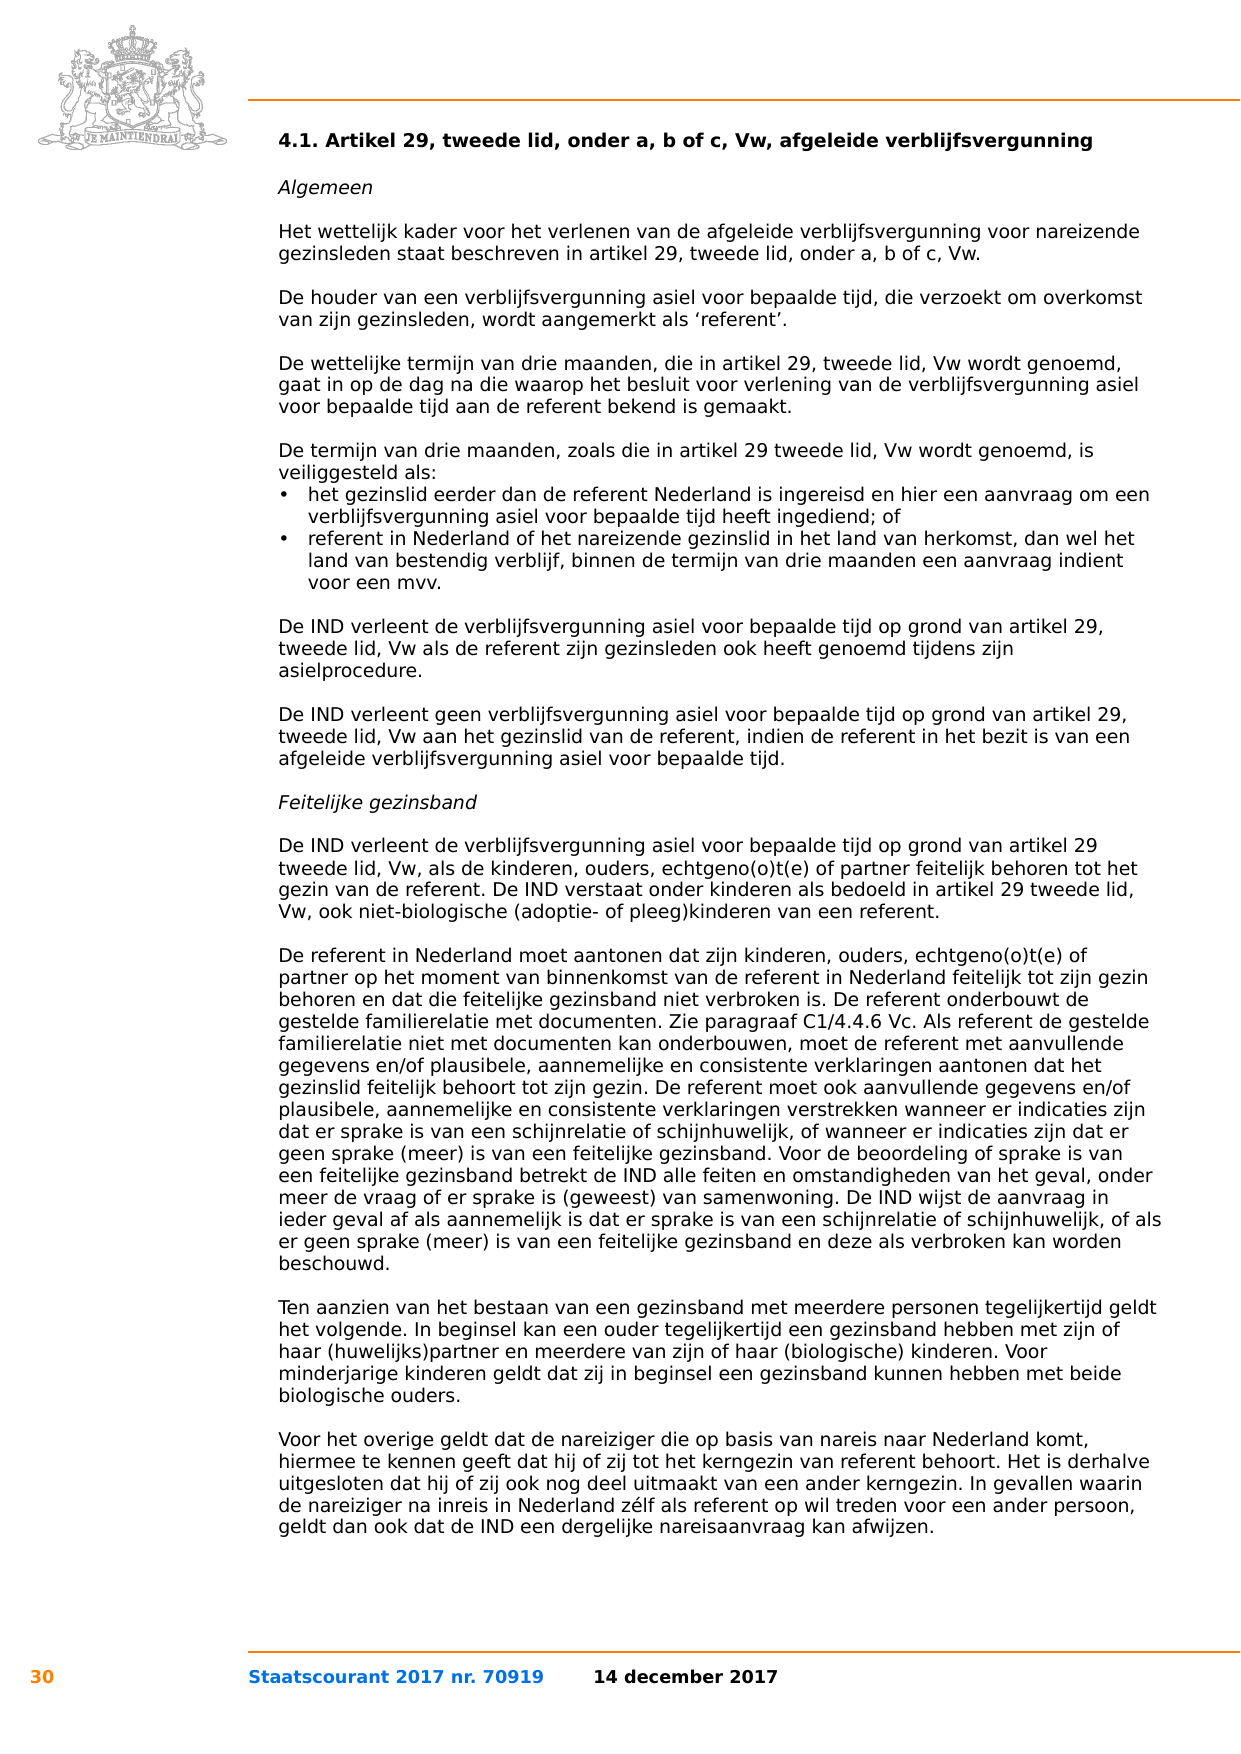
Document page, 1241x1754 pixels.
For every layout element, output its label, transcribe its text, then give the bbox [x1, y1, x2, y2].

text De IND verleent de verblijfsvergunning asiel voor bepaalde tijd op grond van artikel 29 tweede lid, Vw, als de kinderen, ouders, echtgeno(o)t(e) of partner feitelijk behoren tot het gezin van de referent. De IND verstaat onder kinderen als bedoeld in artikel 29 tweede lid, Vw, ook niet-biologische (adoptie- of pleeg)kinderen van een referent. [278, 835, 1163, 923]
text • referent in Nederland of het nareizende gezinslid in het land van herkomst, dan wel het land van bestendig verblijf, binnen de termijn van drie maanden een aanvraag indient voor een mvv. [278, 528, 1163, 594]
text De referent in Nederland moet aantonen dat zijn kinderen, ouders, echtgeno(o)t(e) of partner op het moment van binnenkomst van de referent in Nederland feitelijk tot zijn gezin behoren en dat die feitelijke gezinsband niet verbroken is. De referent onderbouwt de gestelde familierelatie met documenten. Zie paragraaf C1/4.4.6 Vc. Als referent de gestelde familierelatie niet met documenten kan onderbouwen, moet de referent met aanvullende gegevens en/of plausibele, aannemelijke en consistente verklaringen aantonen dat het gezinslid feitelijk behoort tot zijn gezin. De referent moet ook aanvullende gegevens en/of plausibele, aannemelijke en consistente verklaringen verstrekken wanneer er indicaties zijn dat er sprake is van een schijnrelatie of schijnhuwelijk, of wanneer er indicaties zijn dat er geen sprake (meer) is van een feitelijke gezinsband. Voor de beoordeling of sprake is van een feitelijke gezinsband betrekt de IND alle feiten en omstandigheden van het geval, onder meer de vraag of er sprake is (geweest) van samenwoning. De IND wijst de aanvraag in ieder geval af als aannemelijk is dat er sprake is van een schijnrelatie of schijnhuwelijk, of als er geen sprake (meer) is van een feitelijke gezinsband en deze als verbroken kan worden beschouwd. [278, 945, 1163, 1275]
text Voor het overige geldt dat de nareiziger die op basis van nareis naar Nederland komt, hiermee te kennen geeft dat hij of zij tot het kerngezin van referent behoort. Het is derhalve uitgesloten dat hij of zij ook nog deel uitmaakt van een ander kerngezin. In gevallen waarin de nareiziger na inreis in Nederland zélf als referent op wil treden voor een ander persoon, geldt dan ook dat de IND een dergelijke nareisaanvraag kan afwijzen. [278, 1428, 1163, 1538]
picture [38, 25, 227, 150]
text Het wettelijk kader voor het verlenen van de afgeleide verblijfsvergunning voor nareizende gezinsleden staat beschreven in artikel 29, tweede lid, onder a, b of c, Vw. [278, 221, 1163, 265]
text De IND verleent geen verblijfsvergunning asiel voor bepaalde tijd op grond van artikel 29, tweede lid, Vw aan het gezinslid van de referent, indien de referent in het bezit is van een afgeleide verblijfsvergunning asiel voor bepaalde tijd. [278, 704, 1163, 770]
text De wettelijke termijn van drie maanden, die in artikel 29, tweede lid, Vw wordt genoemd, gaat in op de dag na die waarop het besluit voor verlening van de verblijfsvergunning asiel voor bepaalde tijd aan de referent bekend is gemaakt. [278, 352, 1163, 418]
text De houder van een verblijfsvergunning asiel voor bepaalde tijd, die verzoekt om overkomst van zijn gezinsleden, wordt aangemerkt als ‘referent’. [278, 287, 1163, 331]
text • het gezinslid eerder dan de referent Nederland is ingereisd en hier een aanvraag om een verblijfsvergunning asiel voor bepaalde tijd heeft ingediend; of [278, 484, 1163, 528]
subtitle Feitelijke gezinsband [278, 792, 1163, 813]
subtitle Algemeen [278, 177, 1163, 199]
text Ten aanzien van het bestaan van een gezinsband met meerdere personen tegelijkertijd geldt het volgende. In beginsel kan een ouder tegelijkertijd een gezinsband hebben met zijn of haar (huwelijks)partner en meerdere van zijn of haar (biologische) kinderen. Voor minderjarige kinderen geldt dat zij in beginsel een gezinsband kunnen hebben met beide biologische ouders. [278, 1297, 1163, 1407]
subtitle 4.1. Artikel 29, tweede lid, onder a, b of c, Vw, afgeleide verblijfsvergunning [278, 130, 1163, 152]
text De termijn van drie maanden, zoals die in artikel 29 tweede lid, Vw wordt genoemd, is veiliggesteld als: [278, 440, 1163, 484]
text De IND verleent de verblijfsvergunning asiel voor bepaalde tijd op grond van artikel 29, tweede lid, Vw als de referent zijn gezinsleden ook heeft genoemd tijdens zijn asielprocedure. [278, 616, 1163, 682]
